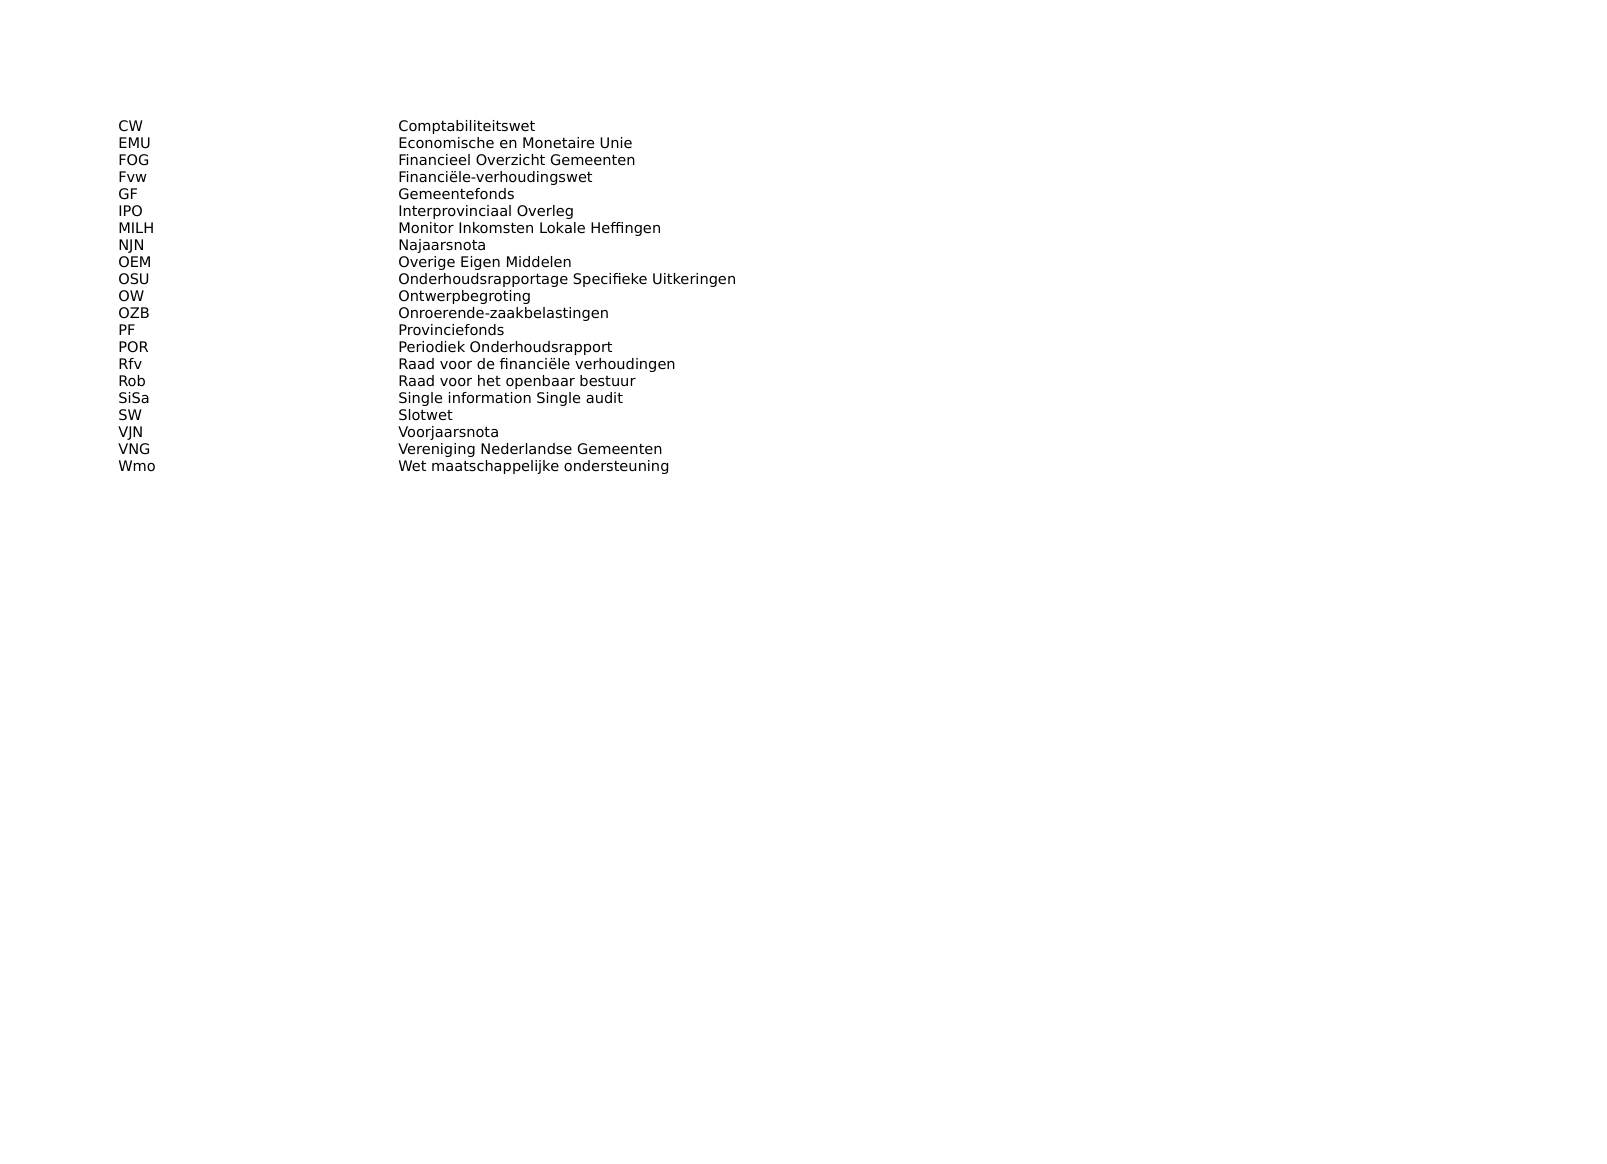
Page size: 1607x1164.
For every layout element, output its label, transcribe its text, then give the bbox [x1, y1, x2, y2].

table_cell Rfv [118, 356, 392, 373]
table_cell Ontwerpbegroting [392, 288, 1488, 305]
table_cell PF [118, 322, 392, 339]
table_cell Financieel Overzicht Gemeenten [392, 152, 1488, 169]
table_cell Slotwet [392, 407, 1488, 424]
table_cell OZB [118, 305, 392, 322]
table_cell Economische en Monetaire Unie [392, 135, 1488, 152]
table_cell CW [118, 118, 392, 135]
table_cell Interprovinciaal Overleg [392, 203, 1488, 220]
table_cell Onderhoudsrapportage Specifieke Uitkeringen [392, 271, 1488, 288]
table_cell Fvw [118, 169, 392, 186]
table_cell OEM [118, 254, 392, 271]
table_cell Wmo [118, 458, 392, 475]
table_cell Single information Single audit [392, 390, 1488, 407]
table_cell MILH [118, 220, 392, 237]
table_cell Periodiek Onderhoudsrapport [392, 339, 1488, 356]
table_cell OSU [118, 271, 392, 288]
table_cell OW [118, 288, 392, 305]
table_cell Wet maatschappelijke ondersteuning [392, 458, 1488, 475]
table_cell Onroerende-zaakbelastingen [392, 305, 1488, 322]
table_cell GF [118, 186, 392, 203]
table_cell SW [118, 407, 392, 424]
table_cell Provinciefonds [392, 322, 1488, 339]
table_cell Raad voor het openbaar bestuur [392, 373, 1488, 390]
table_cell Gemeentefonds [392, 186, 1488, 203]
table_cell Vereniging Nederlandse Gemeenten [392, 441, 1488, 458]
table_cell POR [118, 339, 392, 356]
table_cell VNG [118, 441, 392, 458]
table_cell IPO [118, 203, 392, 220]
table_cell VJN [118, 424, 392, 441]
table_cell EMU [118, 135, 392, 152]
table_cell Comptabiliteitswet [392, 118, 1488, 135]
table_cell SiSa [118, 390, 392, 407]
table_cell Monitor Inkomsten Lokale Heffingen [392, 220, 1488, 237]
table_cell Najaarsnota [392, 237, 1488, 254]
table_cell FOG [118, 152, 392, 169]
table_cell Overige Eigen Middelen [392, 254, 1488, 271]
table_cell NJN [118, 237, 392, 254]
table_cell Financiële-verhoudingswet [392, 169, 1488, 186]
table_cell Rob [118, 373, 392, 390]
table_cell Raad voor de financiële verhoudingen [392, 356, 1488, 373]
table_cell Voorjaarsnota [392, 424, 1488, 441]
